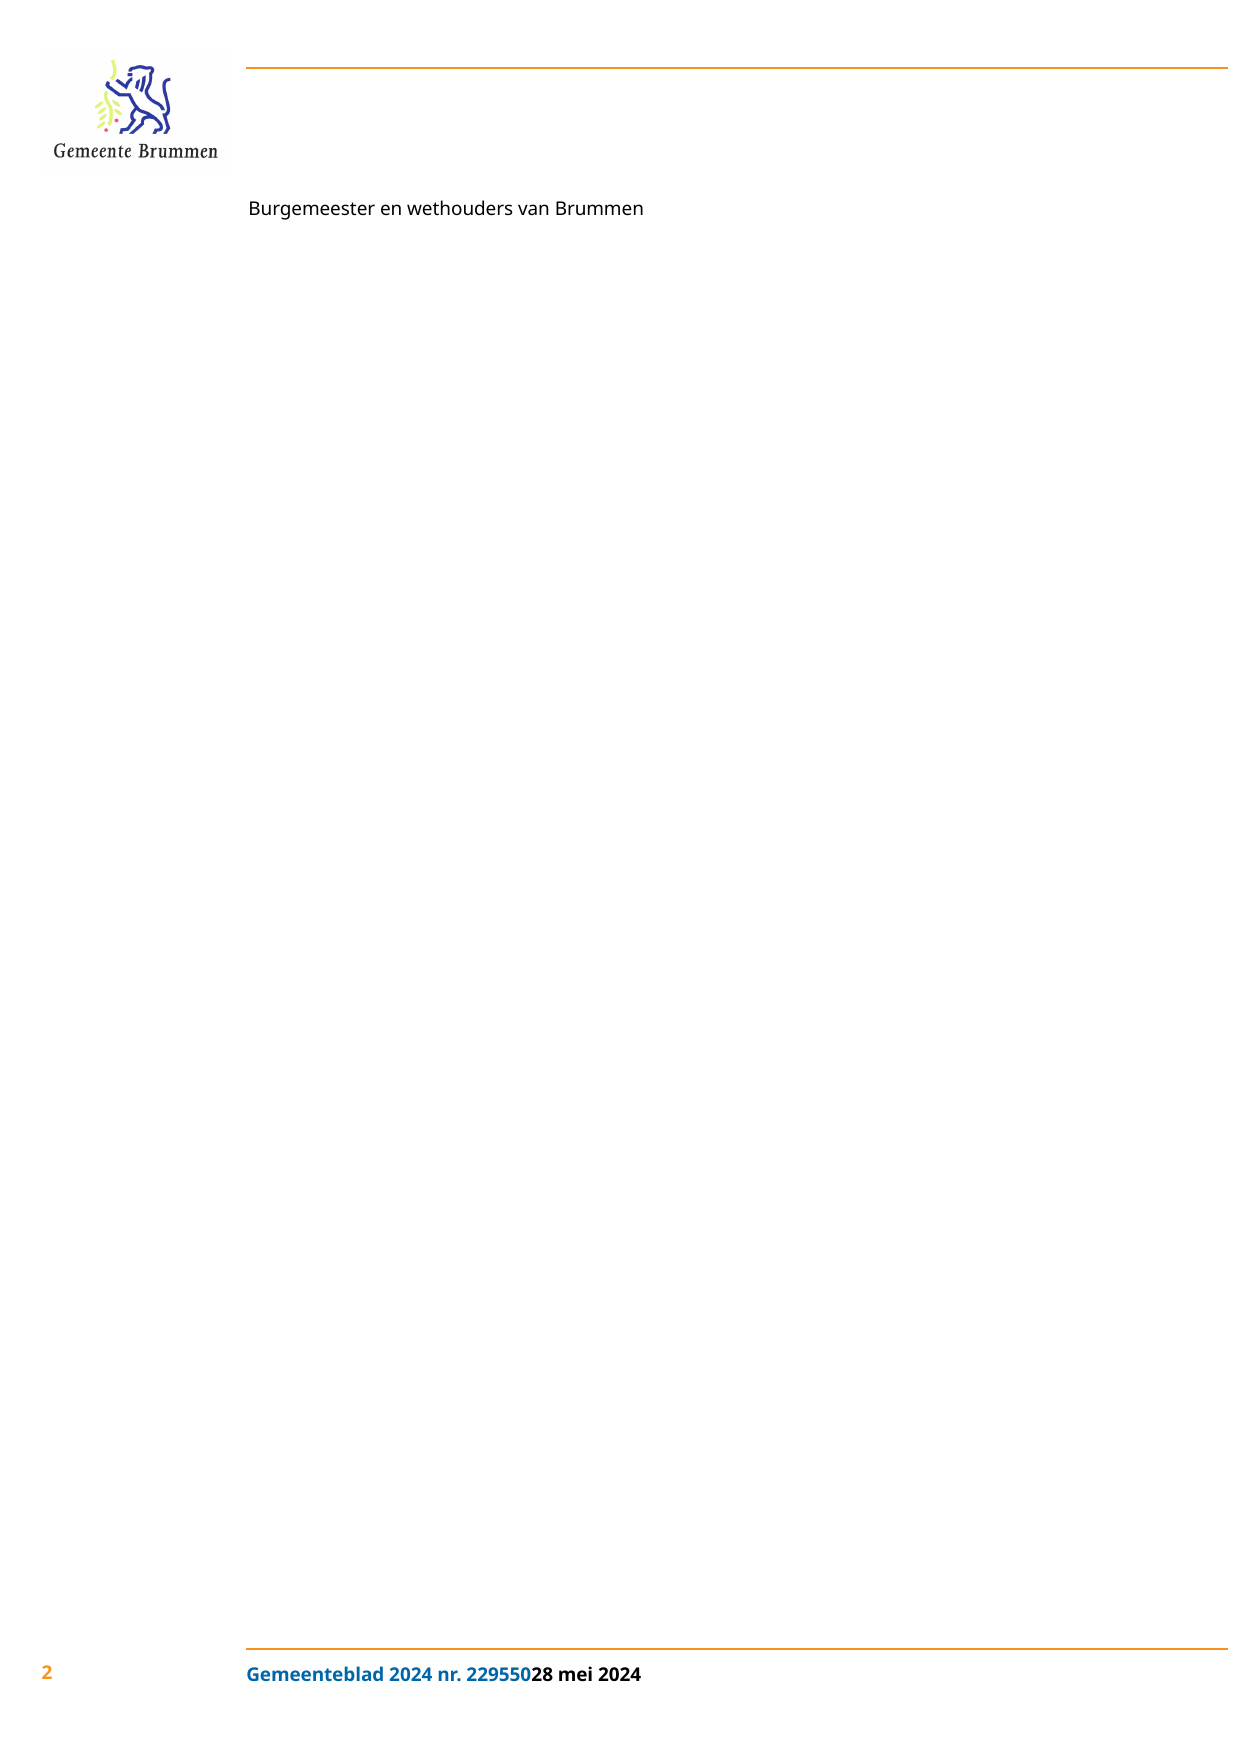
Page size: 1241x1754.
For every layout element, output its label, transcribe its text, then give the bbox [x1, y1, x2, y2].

picture [41, 47, 231, 172]
text Burgemeester en wethouders van Brummen [248, 196, 1152, 221]
